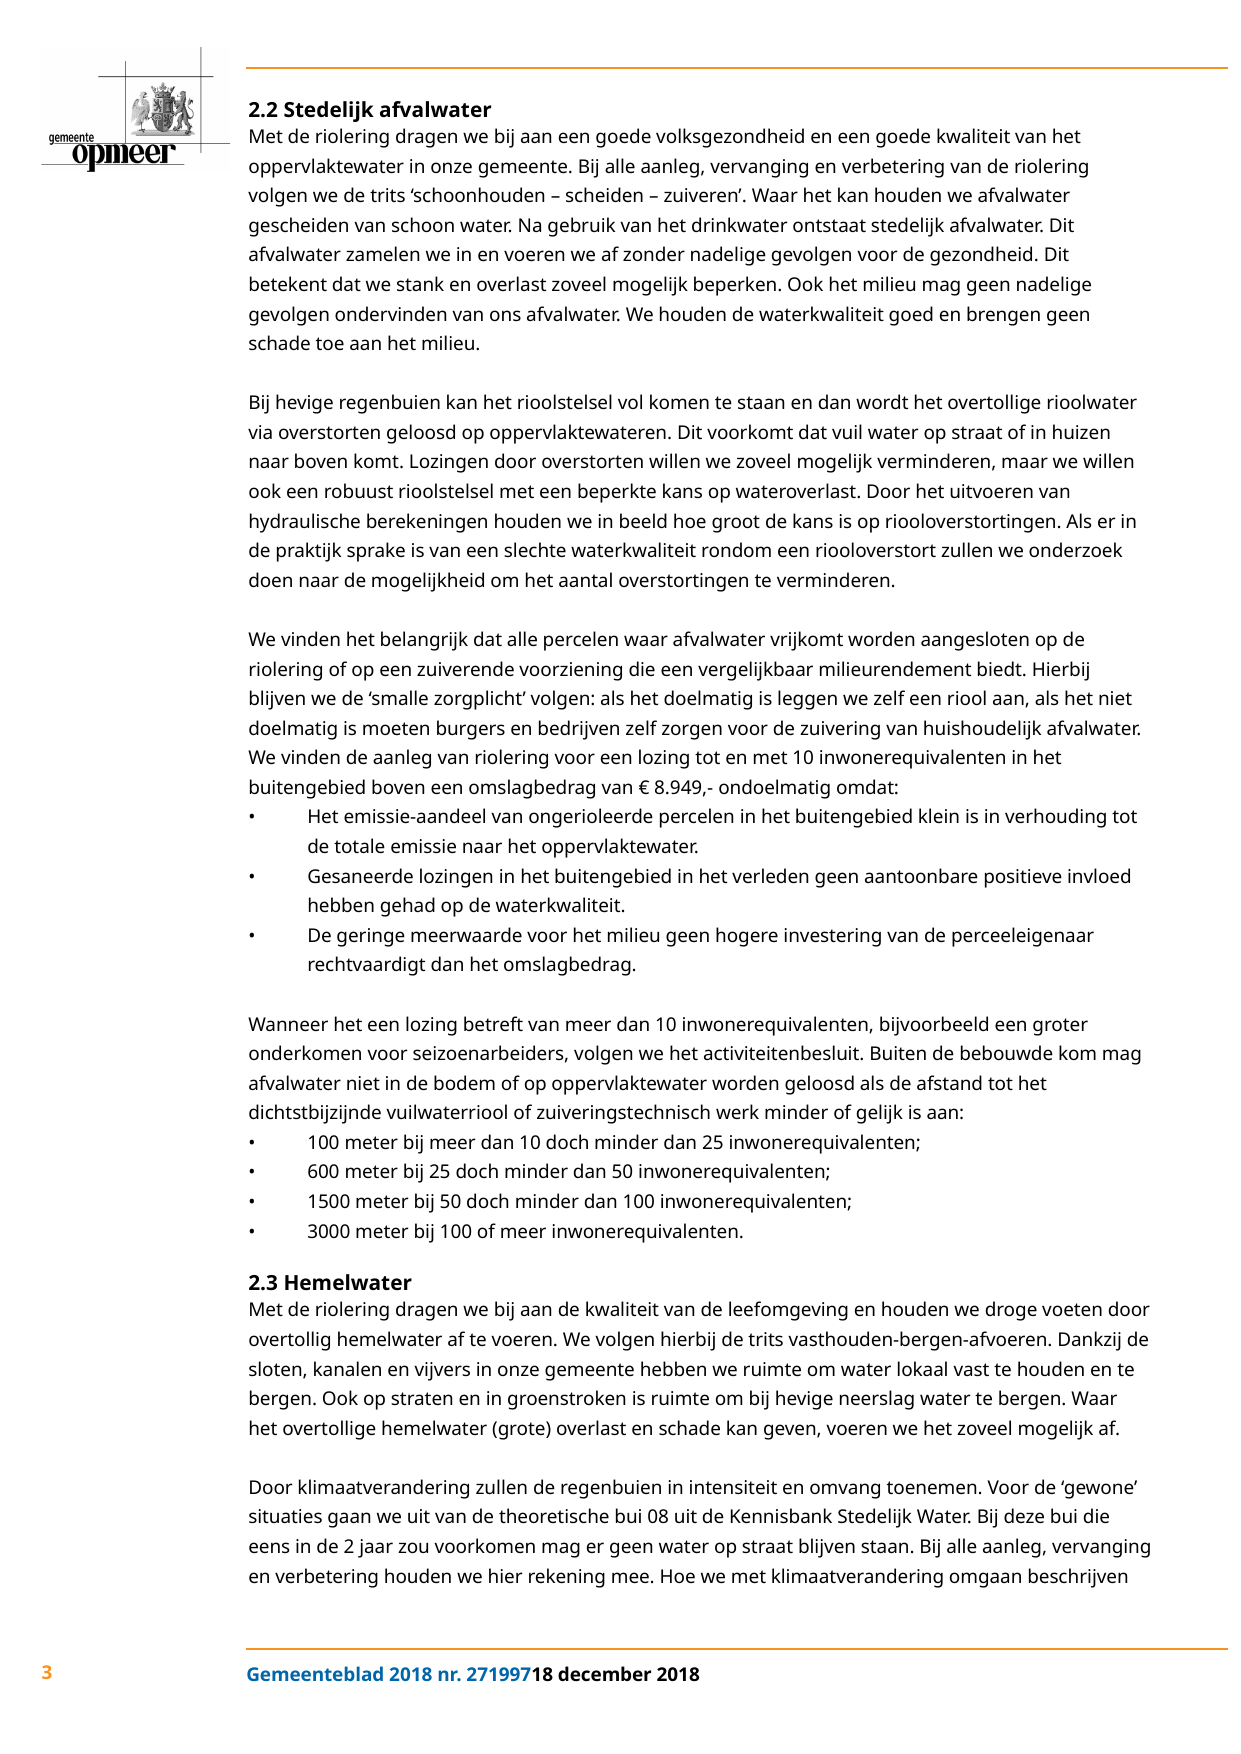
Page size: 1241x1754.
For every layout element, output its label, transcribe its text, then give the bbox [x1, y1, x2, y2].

text 2.3 Hemelwater [248, 1268, 1152, 1297]
text Door klimaatverandering zullen de regenbuien in intensiteit en omvang toenemen. Voor de ‘gewone’ situaties gaan we uit van de theoretische bui 08 uit de Kennisbank Stedelijk Water. Bij deze bui die eens in de 2 jaar zou voorkomen mag er geen water op straat blijven staan. Bij alle aanleg, vervanging en verbetering houden we hier rekening mee. Hoe we met klimaatverandering omgaan beschrijven [248, 1474, 1152, 1589]
text Wanneer het een lozing betreft van meer dan 10 inwonerequivalenten, bijvoorbeeld een groter onderkomen voor seizoenarbeiders, volgen we het activiteitenbesluit. Buiten de bebouwde kom mag afvalwater niet in de bodem of op oppervlaktewater worden geloosd als de afstand tot het dichtstbijzijnde vuilwaterriool of zuiveringstechnisch werk minder of gelijk is aan: [248, 1011, 1152, 1125]
list 3000 meter bij 100 of meer inwonerequivalenten. [248, 1218, 1152, 1243]
list 100 meter bij meer dan 10 doch minder dan 25 inwonerequivalenten; [248, 1129, 1152, 1155]
text Met de riolering dragen we bij aan een goede volksgezondheid en een goede kwaliteit van het oppervlaktewater in onze gemeente. Bij alle aanleg, vervanging en verbetering van de riolering volgen we de trits ‘schoonhouden – scheiden – zuiveren’. Waar het kan houden we afvalwater gescheiden van schoon water. Na gebruik van het drinkwater ontstaat stedelijk afvalwater. Dit afvalwater zamelen we in en voeren we af zonder nadelige gevolgen voor de gezondheid. Dit betekent dat we stank en overlast zoveel mogelijk beperken. Ook het milieu mag geen nadelige gevolgen ondervinden van ons afvalwater. We houden de waterkwaliteit goed en brengen geen schade toe aan het milieu. [248, 123, 1152, 356]
text Met de riolering dragen we bij aan de kwaliteit van de leefomgeving en houden we droge voeten door overtollig hemelwater af te voeren. We volgen hierbij de trits vasthouden-bergen-afvoeren. Dankzij de sloten, kanalen en vijvers in onze gemeente hebben we ruimte om water lokaal vast te houden en te bergen. Ook op straten en in groenstroken is ruimte om bij hevige neerslag water te bergen. Waar het overtollige hemelwater (grote) overlast en schade kan geven, voeren we het zoveel mogelijk af. [248, 1297, 1152, 1441]
list De geringe meerwaarde voor het milieu geen hogere investering van de perceeleigenaar rechtvaardigt dan het omslagbedrag. [248, 922, 1152, 977]
list Gesaneerde lozingen in het buitengebied in het verleden geen aantoonbare positieve invloed hebben gehad op de waterkwaliteit. [248, 863, 1152, 918]
list Het emissie-aandeel van ongerioleerde percelen in het buitengebied klein is in verhouding tot de totale emissie naar het oppervlaktewater. [248, 804, 1152, 859]
list 1500 meter bij 50 doch minder dan 100 inwonerequivalenten; [248, 1188, 1152, 1214]
picture [41, 47, 231, 172]
list 600 meter bij 25 doch minder dan 50 inwonerequivalenten; [248, 1159, 1152, 1184]
text 2.2 Stedelijk afvalwater [248, 95, 1152, 123]
text We vinden het belangrijk dat alle percelen waar afvalwater vrijkomt worden aangesloten op de riolering of op een zuiverende voorziening die een vergelijkbaar milieurendement biedt. Hierbij blijven we de ‘smalle zorgplicht’ volgen: als het doelmatig is leggen we zelf een riool aan, als het niet doelmatig is moeten burgers en bedrijven zelf zorgen voor de zuivering van huishoudelijk afvalwater. We vinden de aanleg van riolering voor een lozing tot en met 10 inwonerequivalenten in het buitengebied boven een omslagbedrag van € 8.949,- ondoelmatig omdat: [248, 626, 1152, 800]
text Bij hevige regenbuien kan het rioolstelsel vol komen te staan en dan wordt het overtollige rioolwater via overstorten geloosd op oppervlaktewateren. Dit voorkomt dat vuil water op straat of in huizen naar boven komt. Lozingen door overstorten willen we zoveel mogelijk verminderen, maar we willen ook een robuust rioolstelsel met een beperkte kans op wateroverlast. Door het uitvoeren van hydraulische berekeningen houden we in beeld hoe groot de kans is op riooloverstortingen. Als er in de praktijk sprake is van een slechte waterkwaliteit rondom een riooloverstort zullen we onderzoek doen naar de mogelijkheid om het aantal overstortingen te verminderen. [248, 389, 1152, 593]
